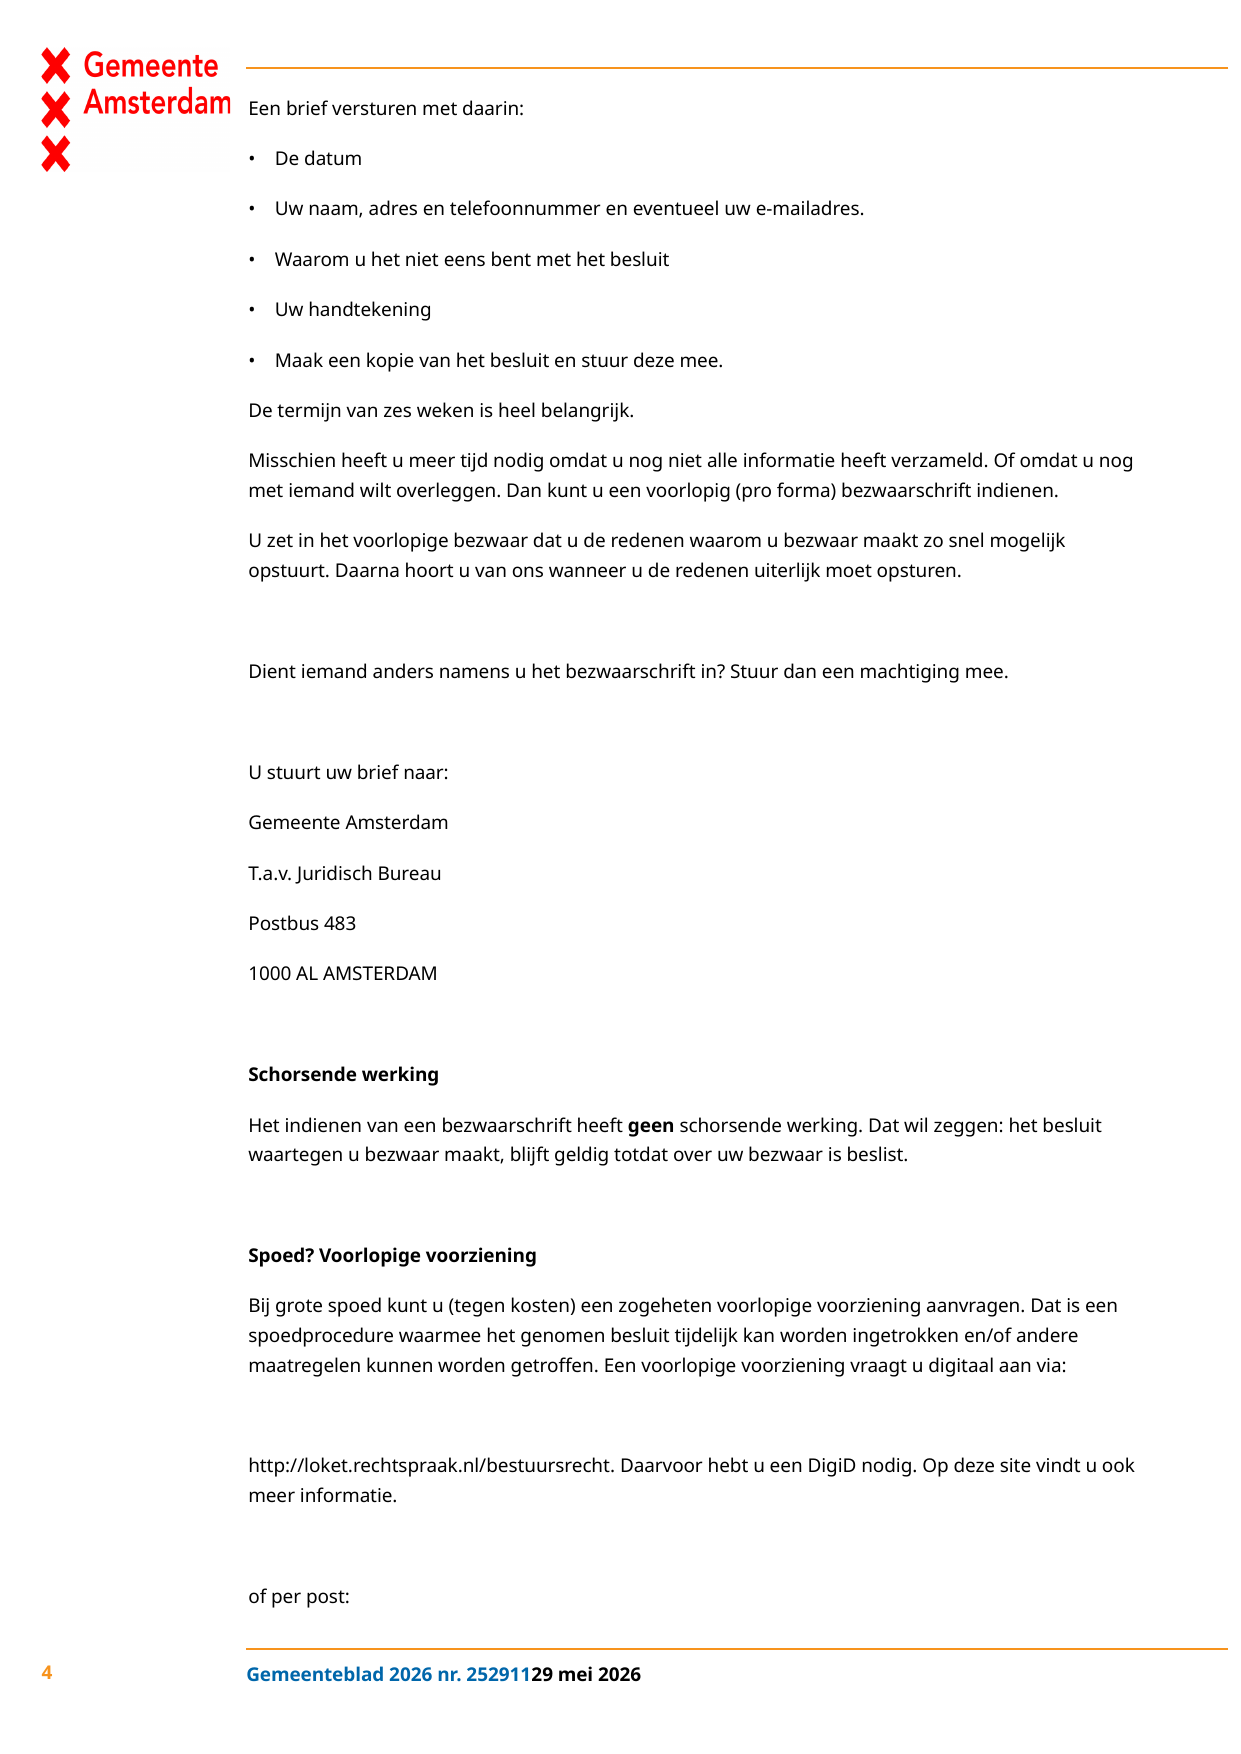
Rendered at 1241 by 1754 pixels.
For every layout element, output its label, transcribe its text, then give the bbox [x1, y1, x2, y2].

text Gemeente Amsterdam [248, 809, 1152, 835]
text 1000 AL AMSTERDAM [248, 961, 1152, 986]
text Een brief versturen met daarin: [248, 95, 1152, 121]
text • Uw naam, adres en telefoonnummer en eventueel uw e-mailadres. [248, 196, 1152, 221]
text • Maak een kopie van het besluit en stuur deze mee. [248, 347, 1152, 373]
text • Waarom u het niet eens bent met het besluit [248, 246, 1152, 272]
text Postbus 483 [248, 910, 1152, 936]
text Dient iemand anders namens u het bezwaarschrift in? Stuur dan een machtiging mee. [248, 658, 1152, 684]
text Bij grote spoed kunt u (tegen kosten) een zogeheten voorlopige voorziening aanvragen. Dat is een spoedprocedure waarmee het genomen besluit tijdelijk kan worden ingetrokken en/of andere maatregelen kunnen worden getroffen. Een voorlopige voorziening vraagt u digitaal aan via: [248, 1293, 1152, 1378]
text U stuurt uw brief naar: [248, 759, 1152, 785]
text De termijn van zes weken is heel belangrijk. [248, 397, 1152, 423]
text of per post: [248, 1583, 1152, 1609]
text Het indienen van een bezwaarschrift heeft geen schorsende werking. Dat wil zeggen: het besluit waartegen u bezwaar maakt, blijft geldig totdat over uw bezwaar is beslist. [248, 1112, 1152, 1167]
text • De datum [248, 145, 1152, 171]
text Schorsende werking [248, 1061, 1152, 1087]
text U zet in het voorlopige bezwaar dat u de redenen waarom u bezwaar maakt zo snel mogelijk opstuurt. Daarna hoort u van ons wanneer u de redenen uiterlijk moet opsturen. [248, 528, 1152, 583]
picture [41, 47, 231, 172]
text T.a.v. Juridisch Bureau [248, 860, 1152, 886]
text http://loket.rechtspraak.nl/bestuursrecht. Daarvoor hebt u een DigiD nodig. Op deze site vindt u ook meer informatie. [248, 1453, 1152, 1508]
text Spoed? Voorlopige voorziening [248, 1242, 1152, 1268]
text • Uw handtekening [248, 296, 1152, 322]
text Misschien heeft u meer tijd nodig omdat u nog niet alle informatie heeft verzameld. Of omdat u nog met iemand wilt overleggen. Dan kunt u een voorlopig (pro forma) bezwaarschrift indienen. [248, 448, 1152, 503]
